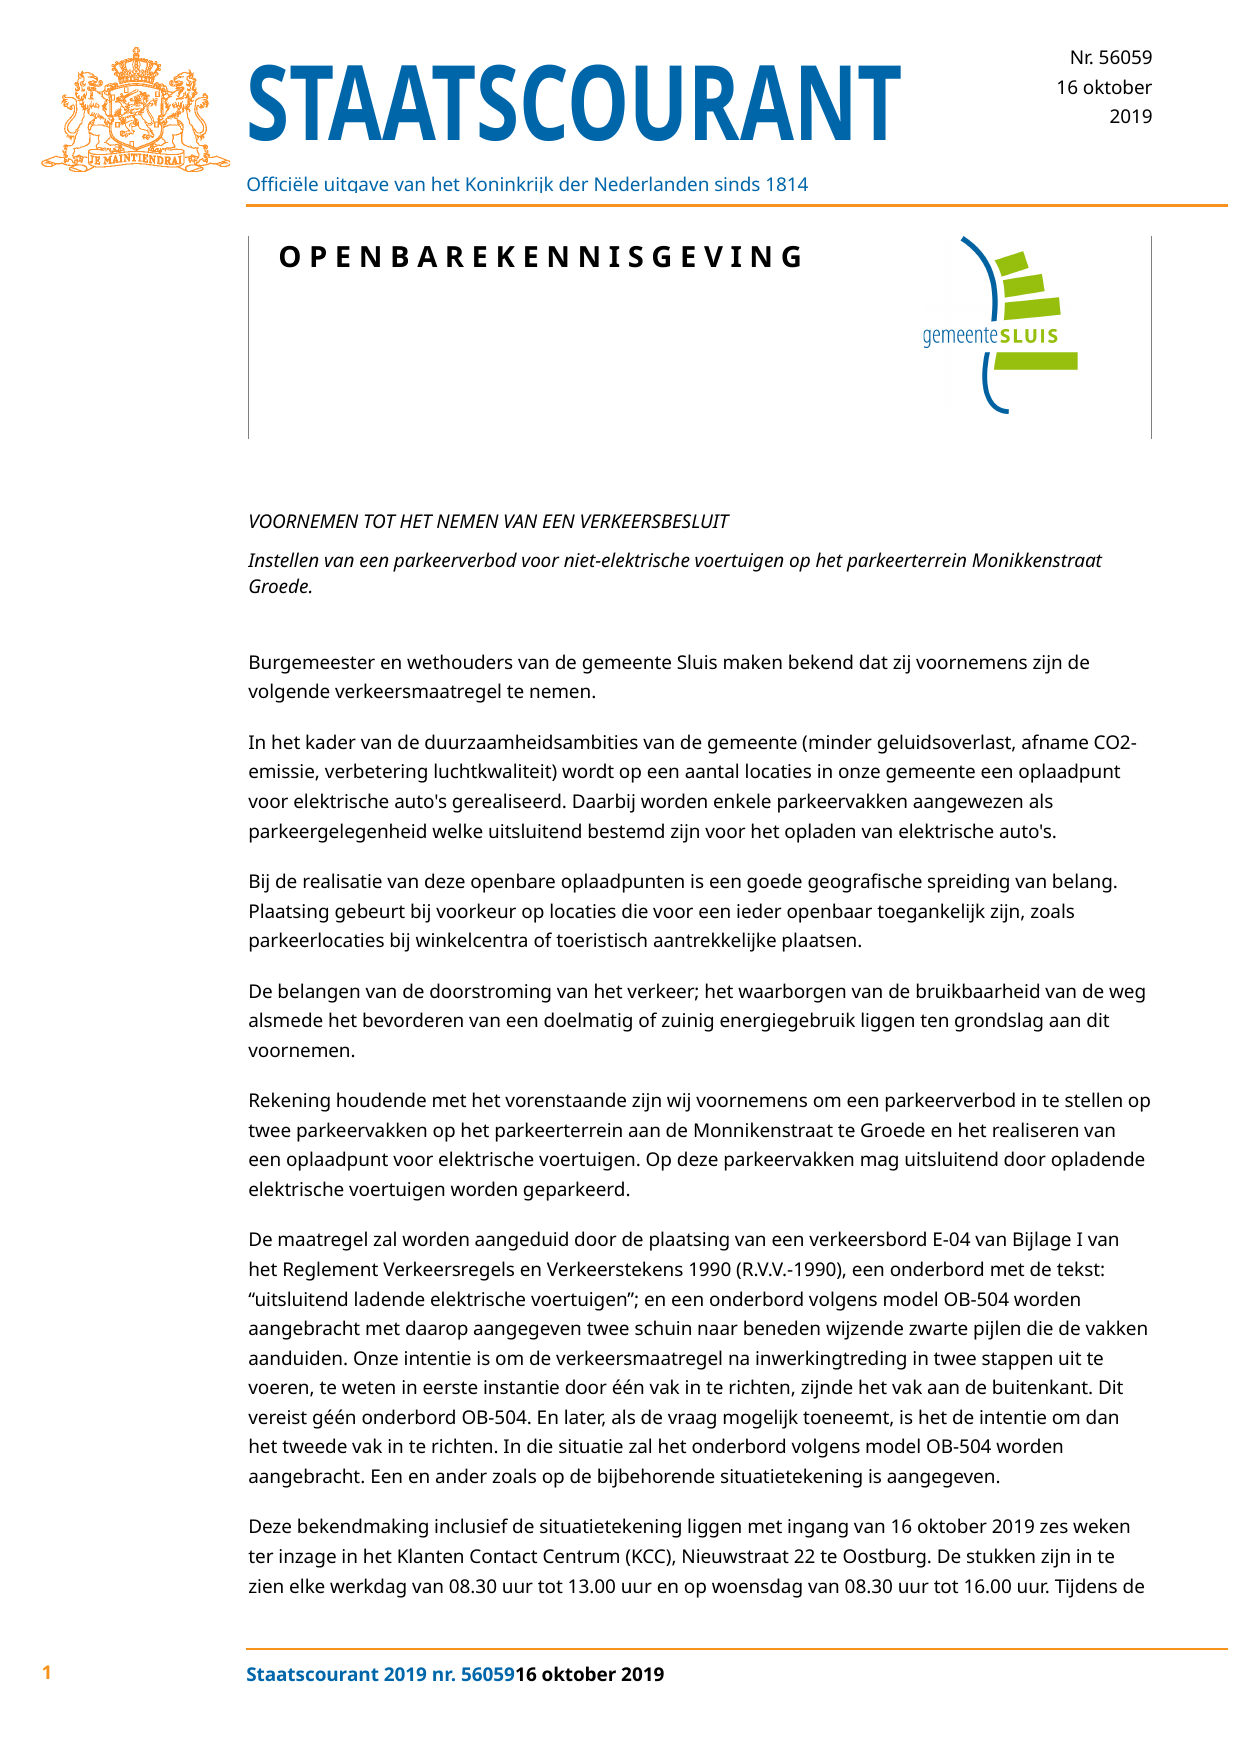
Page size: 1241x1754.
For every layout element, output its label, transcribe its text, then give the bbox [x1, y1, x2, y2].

text Rekening houdende met het vorenstaande zijn wij voornemens om een parkeerverbod in te stellen op twee parkeervakken op het parkeerterrein aan de Monnikenstraat te Groede en het realiseren van een oplaadpunt voor elektrische voertuigen. Op deze parkeervakken mag uitsluitend door opladende elektrische voertuigen worden geparkeerd. [248, 1087, 1152, 1202]
text Instellen van een parkeerverbod voor niet-elektrische voertuigen op het parkeerterrein Monikkenstraat Groede. [248, 547, 1152, 599]
table_header O P E N B A R E K E N N I S G E V I N G [249, 236, 850, 439]
text In het kader van de duurzaamheidsambities van de gemeente (minder geluidsoverlast, afname CO2-emissie, verbetering luchtkwaliteit) wordt op een aantal locaties in onze gemeente een oplaadpunt voor elektrische auto's gerealiseerd. Daarbij worden enkele parkeervakken aangewezen als parkeergelegenheid welke uitsluitend bestemd zijn voor het opladen van elektrische auto's. [248, 729, 1152, 843]
text De belangen van de doorstroming van het verkeer; het waarborgen van de bruikbaarheid van de weg alsmede het bevorderen van een doelmatig of zuinig energiegebruik liggen ten grondslag aan dit voornemen. [248, 978, 1152, 1063]
text Deze bekendmaking inclusief de situatietekening liggen met ingang van 16 oktober 2019 zes weken ter inzage in het Klanten Contact Centrum (KCC), Nieuwstraat 22 te Oostburg. De stukken zijn in te zien elke werkdag van 08.30 uur tot 13.00 uur en op woensdag van 08.30 uur tot 16.00 uur. Tijdens de [248, 1514, 1152, 1598]
text VOORNEMEN TOT HET NEMEN VAN EEN VERKEERSBESLUIT [248, 508, 1152, 534]
table_header [850, 236, 923, 413]
picture [923, 236, 1078, 414]
text Burgemeester en wethouders van de gemeente Sluis maken bekend dat zij voornemens zijn de volgende verkeersmaatregel te nemen. [248, 649, 1152, 704]
table_header [1078, 236, 1151, 413]
picture [41, 47, 231, 172]
text Bij de realisatie van deze openbare oplaadpunten is een goede geografische spreiding van belang. Plaatsing gebeurt bij voorkeur op locaties die voor een ieder openbaar toegankelijk zijn, zoals parkeerlocaties bij winkelcentra of toeristisch aantrekkelijke plaatsen. [248, 868, 1152, 953]
text De maatregel zal worden aangeduid door de plaatsing van een verkeersbord E-04 van Bijlage I van het Reglement Verkeersregels en Verkeerstekens 1990 (R.V.V.-1990), een onderbord met de tekst: “uitsluitend ladende elektrische voertuigen”; en een onderbord volgens model OB-504 worden aangebracht met daarop aangegeven twee schuin naar beneden wijzende zwarte pijlen die de vakken aanduiden. Onze intentie is om de verkeersmaatregel na inwerkingtreding in twee stappen uit te voeren, te weten in eerste instantie door één vak in te richten, zijnde het vak aan de buitenkant. Dit vereist géén onderbord OB-504. En later, als de vraag mogelijk toeneemt, is het de intentie om dan het tweede vak in te richten. In die situatie zal het onderbord volgens model OB-504 worden aangebracht. Een en ander zoals op de bijbehorende situatietekening is aangegeven. [248, 1227, 1152, 1489]
table_header [850, 414, 1151, 439]
